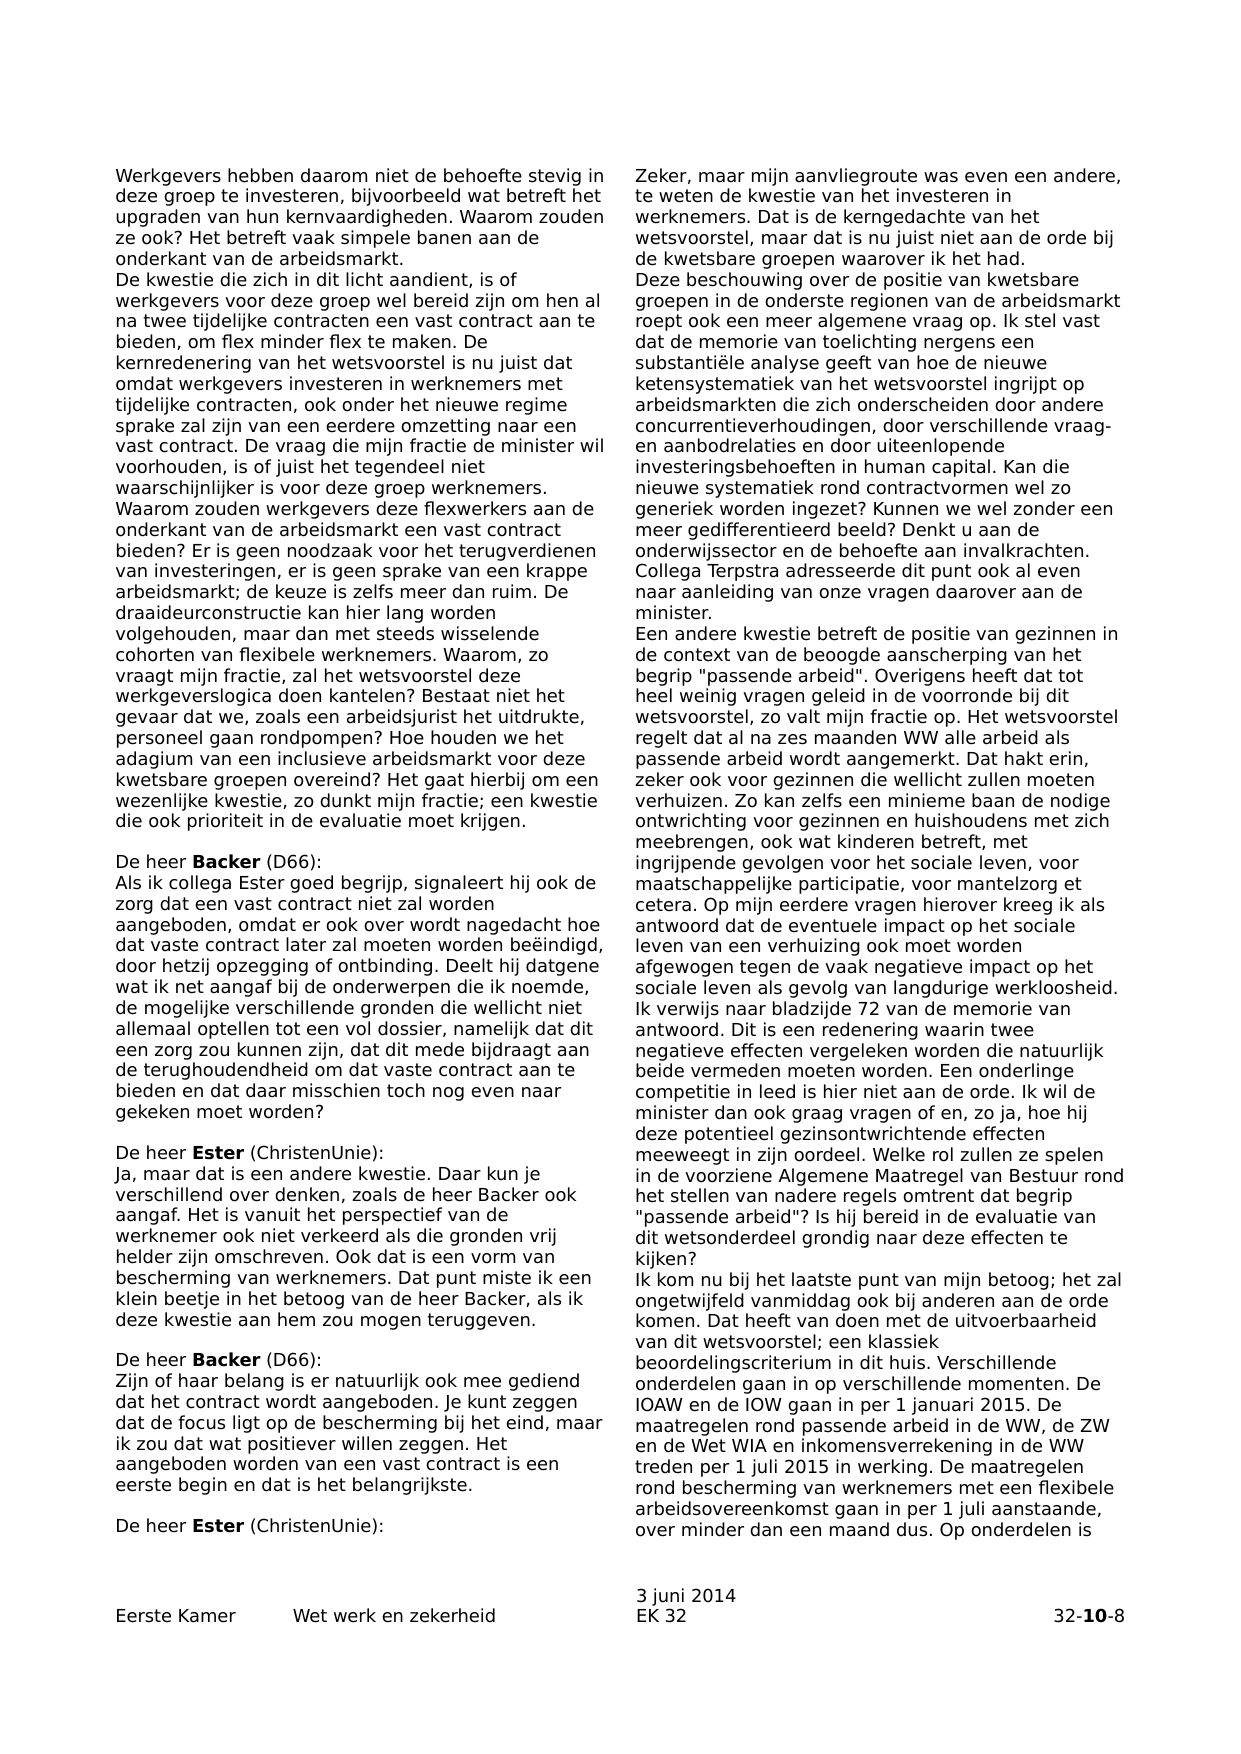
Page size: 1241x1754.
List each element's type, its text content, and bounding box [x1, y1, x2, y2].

text De heer Backer (D66): [115, 1350, 605, 1371]
text Als ik collega Ester goed begrijp, signaleert hij ook de zorg dat een vast contract niet zal worden aangeboden, omdat er ook over wordt nagedacht hoe dat vaste contract later zal moeten worden beëindigd, door hetzij opzegging of ontbinding. Deelt hij datgene wat ik net aangaf bij de onderwerpen die ik noemde, de mogelijke verschillende gronden die wellicht niet allemaal optellen tot een vol dossier, namelijk dat dit een zorg zou kunnen zijn, dat dit mede bijdraagt aan de terughoudendheid om dat vaste contract aan te bieden en dat daar misschien toch nog even naar gekeken moet worden? [115, 873, 605, 1123]
text De heer Ester (ChristenUnie): [115, 1143, 605, 1163]
text De heer Backer (D66): [115, 852, 605, 873]
text Deze beschouwing over de positie van kwetsbare groepen in de onderste regionen van de arbeidsmarkt roept ook een meer algemene vraag op. Ik stel vast dat de memorie van toelichting nergens een substantiële analyse geeft van hoe de nieuwe ketensystematiek van het wetsvoorstel ingrijpt op arbeidsmarkten die zich onderscheiden door andere concurrentieverhoudingen, door verschillende vraag- en aanbodrelaties en door uiteenlopende investeringsbehoeften in human capital. Kan die nieuwe systematiek rond contractvormen wel zo generiek worden ingezet? Kunnen we wel zonder een meer gedifferentieerd beeld? Denkt u aan de onderwijssector en de behoefte aan invalkrachten. Collega Terpstra adresseerde dit punt ook al even naar aanleiding van onze vragen daarover aan de minister. [635, 269, 1125, 624]
text Zijn of haar belang is er natuurlijk ook mee gediend dat het contract wordt aangeboden. Je kunt zeggen dat de focus ligt op de bescherming bij het eind, maar ik zou dat wat positiever willen zeggen. Het aangeboden worden van een vast contract is een eerste begin en dat is het belangrijkste. [115, 1371, 605, 1496]
text De heer Ester (ChristenUnie): [115, 1516, 605, 1537]
text Werkgevers hebben daarom niet de behoefte stevig in deze groep te investeren, bijvoorbeeld wat betreft het upgraden van hun kernvaardigheden. Waarom zouden ze ook? Het betreft vaak simpele banen aan de onderkant van de arbeidsmarkt. [115, 165, 605, 269]
text Zeker, maar mijn aanvliegroute was even een andere, te weten de kwestie van het investeren in werknemers. Dat is de kerngedachte van het wetsvoorstel, maar dat is nu juist niet aan de orde bij de kwetsbare groepen waarover ik het had. [635, 165, 1125, 269]
text Ik kom nu bij het laatste punt van mijn betoog; het zal ongetwijfeld vanmiddag ook bij anderen aan de orde komen. Dat heeft van doen met de uitvoerbaarheid van dit wetsvoorstel; een klassiek beoordelingscriterium in dit huis. Verschillende onderdelen gaan in op verschillende momenten. De IOAW en de IOW gaan in per 1 januari 2015. De maatregelen rond passende arbeid in de WW, de ZW en de Wet WIA en inkomensverrekening in de WW treden per 1 juli 2015 in werking. De maatregelen rond bescherming van werknemers met een flexibele arbeidsovereenkomst gaan in per 1 juli aanstaande, over minder dan een maand dus. Op onderdelen is [635, 1269, 1125, 1540]
text Ja, maar dat is een andere kwestie. Daar kun je verschillend over denken, zoals de heer Backer ook aangaf. Het is vanuit het perspectief van de werknemer ook niet verkeerd als die gronden vrij helder zijn omschreven. Ook dat is een vorm van bescherming van werknemers. Dat punt miste ik een klein beetje in het betoog van de heer Backer, als ik deze kwestie aan hem zou mogen teruggeven. [115, 1163, 605, 1330]
text De kwestie die zich in dit licht aandient, is of werkgevers voor deze groep wel bereid zijn om hen al na twee tijdelijke contracten een vast contract aan te bieden, om flex minder flex te maken. De kernredenering van het wetsvoorstel is nu juist dat omdat werkgevers investeren in werknemers met tijdelijke contracten, ook onder het nieuwe regime sprake zal zijn van een eerdere omzetting naar een vast contract. De vraag die mijn fractie de minister wil voorhouden, is of juist het tegendeel niet waarschijnlijker is voor deze groep werknemers. Waarom zouden werkgevers deze flexwerkers aan de onderkant van de arbeidsmarkt een vast contract bieden? Er is geen noodzaak voor het terugverdienen van investeringen, er is geen sprake van een krappe arbeidsmarkt; de keuze is zelfs meer dan ruim. De draaideurconstructie kan hier lang worden volgehouden, maar dan met steeds wisselende cohorten van flexibele werknemers. Waarom, zo vraagt mijn fractie, zal het wetsvoorstel deze werkgeverslogica doen kantelen? Bestaat niet het gevaar dat we, zoals een arbeidsjurist het uitdrukte, personeel gaan rondpompen? Hoe houden we het adagium van een inclusieve arbeidsmarkt voor deze kwetsbare groepen overeind? Het gaat hierbij om een wezenlijke kwestie, zo dunkt mijn fractie; een kwestie die ook prioriteit in de evaluatie moet krijgen. [115, 269, 605, 832]
text Een andere kwestie betreft de positie van gezinnen in de context van de beoogde aanscherping van het begrip "passende arbeid". Overigens heeft dat tot heel weinig vragen geleid in de voorronde bij dit wetsvoorstel, zo valt mijn fractie op. Het wetsvoorstel regelt dat al na zes maanden WW alle arbeid als passende arbeid wordt aangemerkt. Dat hakt erin, zeker ook voor gezinnen die wellicht zullen moeten verhuizen. Zo kan zelfs een minieme baan de nodige ontwrichting voor gezinnen en huishoudens met zich meebrengen, ook wat kinderen betreft, met ingrijpende gevolgen voor het sociale leven, voor maatschappelijke participatie, voor mantelzorg et cetera. Op mijn eerdere vragen hierover kreeg ik als antwoord dat de eventuele impact op het sociale leven van een verhuizing ook moet worden afgewogen tegen de vaak negatieve impact op het sociale leven als gevolg van langdurige werkloosheid. Ik verwijs naar bladzijde 72 van de memorie van antwoord. Dit is een redenering waarin twee negatieve effecten vergeleken worden die natuurlijk beide vermeden moeten worden. Een onderlinge competitie in leed is hier niet aan de orde. Ik wil de minister dan ook graag vragen of en, zo ja, hoe hij deze potentieel gezinsontwrichtende effecten meeweegt in zijn oordeel. Welke rol zullen ze spelen in de voorziene Algemene Maatregel van Bestuur rond het stellen van nadere regels omtrent dat begrip "passende arbeid"? Is hij bereid in de evaluatie van dit wetsonderdeel grondig naar deze effecten te kijken? [635, 624, 1125, 1269]
